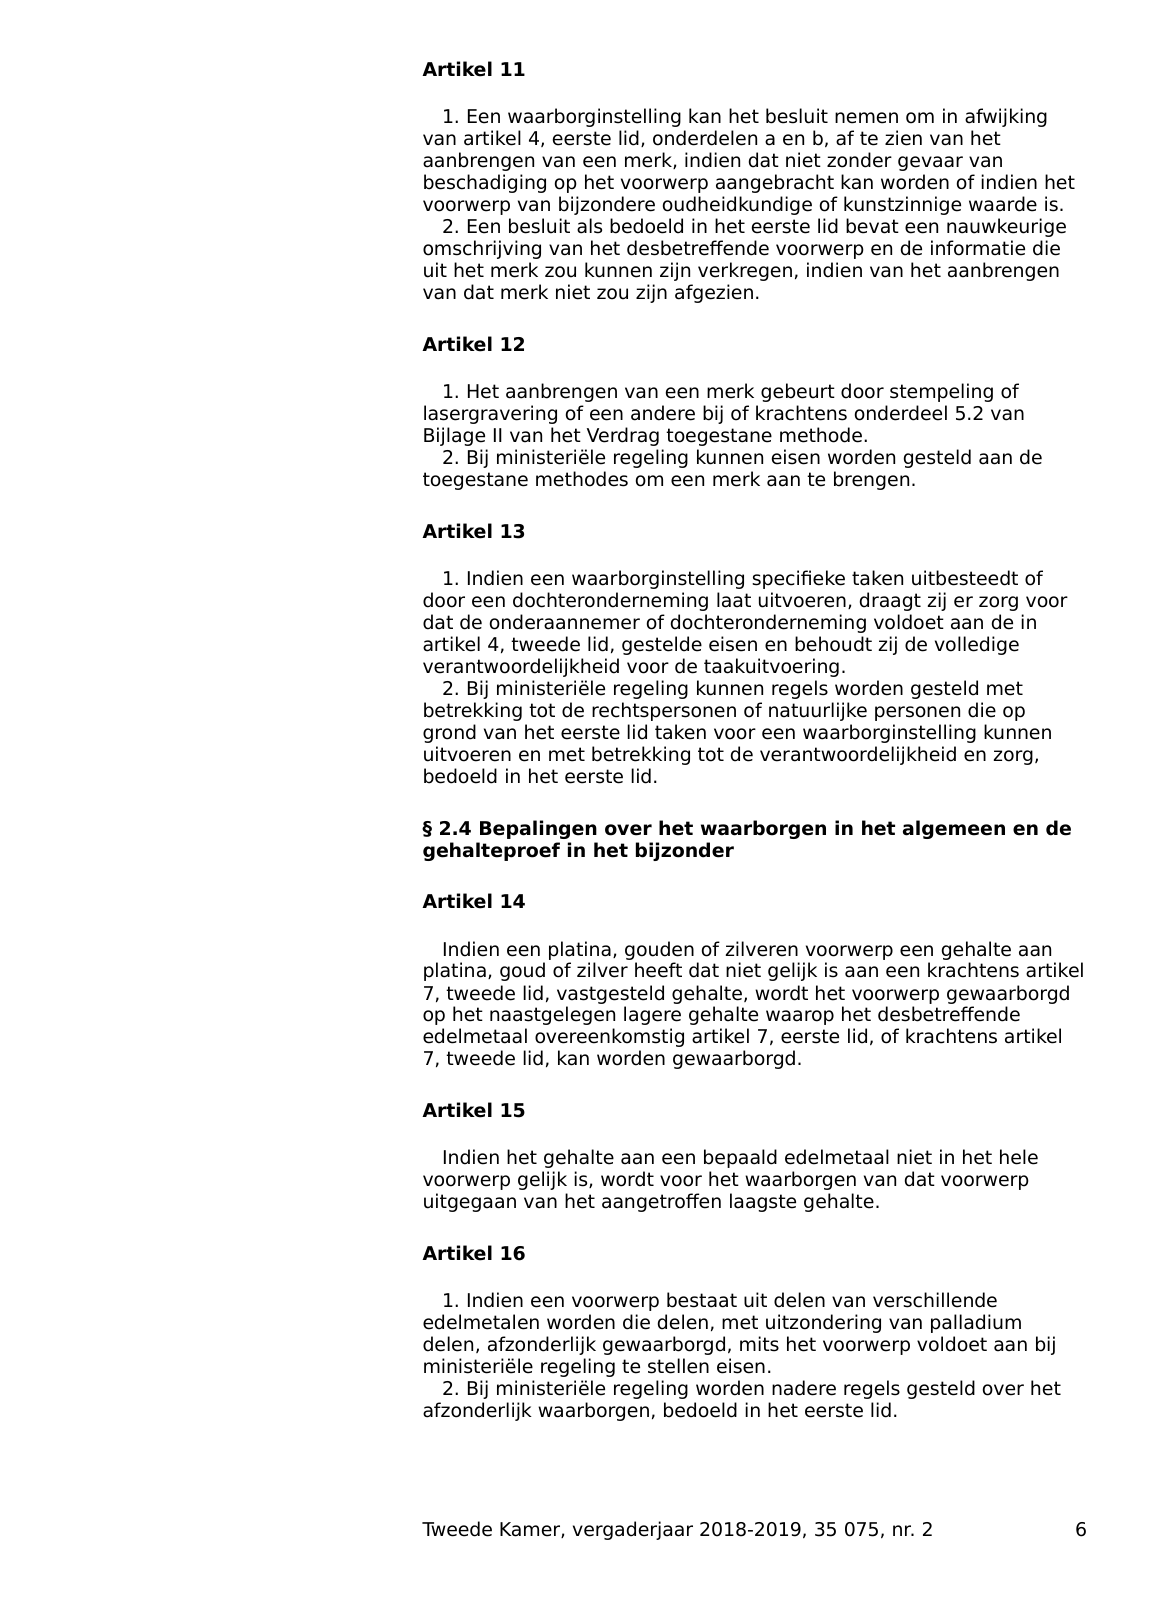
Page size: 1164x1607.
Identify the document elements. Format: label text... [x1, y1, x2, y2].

subtitle Artikel 11 [422, 59, 1087, 81]
subtitle § 2.4 Bepalingen over het waarborgen in het algemeen en de gehalteproef in het bijzonder [422, 817, 1087, 861]
text 2. Een besluit als bedoeld in het eerste lid bevat een nauwkeurige omschrijving van het desbetreffende voorwerp en de informatie die uit het merk zou kunnen zijn verkregen, indien van het aanbrengen van dat merk niet zou zijn afgezien. [422, 216, 1087, 304]
text 1. Indien een voorwerp bestaat uit delen van verschillende edelmetalen worden die delen, met uitzondering van palladium delen, afzonderlijk gewaarborgd, mits het voorwerp voldoet aan bij ministeriële regeling te stellen eisen. [422, 1290, 1087, 1378]
text 2. Bij ministeriële regeling kunnen eisen worden gesteld aan de toegestane methodes om een merk aan te brengen. [422, 447, 1087, 491]
subtitle Artikel 15 [422, 1100, 1087, 1122]
text 1. Het aanbrengen van een merk gebeurt door stempeling of lasergravering of een andere bij of krachtens onderdeel 5.2 van Bijlage II van het Verdrag toegestane methode. [422, 381, 1087, 447]
subtitle Artikel 14 [422, 891, 1087, 913]
subtitle Artikel 16 [422, 1243, 1087, 1265]
subtitle Artikel 13 [422, 521, 1087, 543]
text 2. Bij ministeriële regeling kunnen regels worden gesteld met betrekking tot de rechtspersonen of natuurlijke personen die op grond van het eerste lid taken voor een waarborginstelling kunnen uitvoeren en met betrekking tot de verantwoordelijkheid en zorg, bedoeld in het eerste lid. [422, 678, 1087, 787]
text Indien een platina, gouden of zilveren voorwerp een gehalte aan platina, goud of zilver heeft dat niet gelijk is aan een krachtens artikel 7, tweede lid, vastgesteld gehalte, wordt het voorwerp gewaarborgd op het naastgelegen lagere gehalte waarop het desbetreffende edelmetaal overeenkomstig artikel 7, eerste lid, of krachtens artikel 7, tweede lid, kan worden gewaarborgd. [422, 938, 1087, 1070]
text 2. Bij ministeriële regeling worden nadere regels gesteld over het afzonderlijk waarborgen, bedoeld in het eerste lid. [422, 1378, 1087, 1422]
text 1. Indien een waarborginstelling specifieke taken uitbesteedt of door een dochteronderneming laat uitvoeren, draagt zij er zorg voor dat de onderaannemer of dochteronderneming voldoet aan de in artikel 4, tweede lid, gestelde eisen en behoudt zij de volledige verantwoordelijkheid voor de taakuitvoering. [422, 568, 1087, 678]
text Indien het gehalte aan een bepaald edelmetaal niet in het hele voorwerp gelijk is, wordt voor het waarborgen van dat voorwerp uitgegaan van het aangetroffen laagste gehalte. [422, 1147, 1087, 1213]
subtitle Artikel 12 [422, 334, 1087, 356]
text 1. Een waarborginstelling kan het besluit nemen om in afwijking van artikel 4, eerste lid, onderdelen a en b, af te zien van het aanbrengen van een merk, indien dat niet zonder gevaar van beschadiging op het voorwerp aangebracht kan worden of indien het voorwerp van bijzondere oudheidkundige of kunstzinnige waarde is. [422, 106, 1087, 216]
